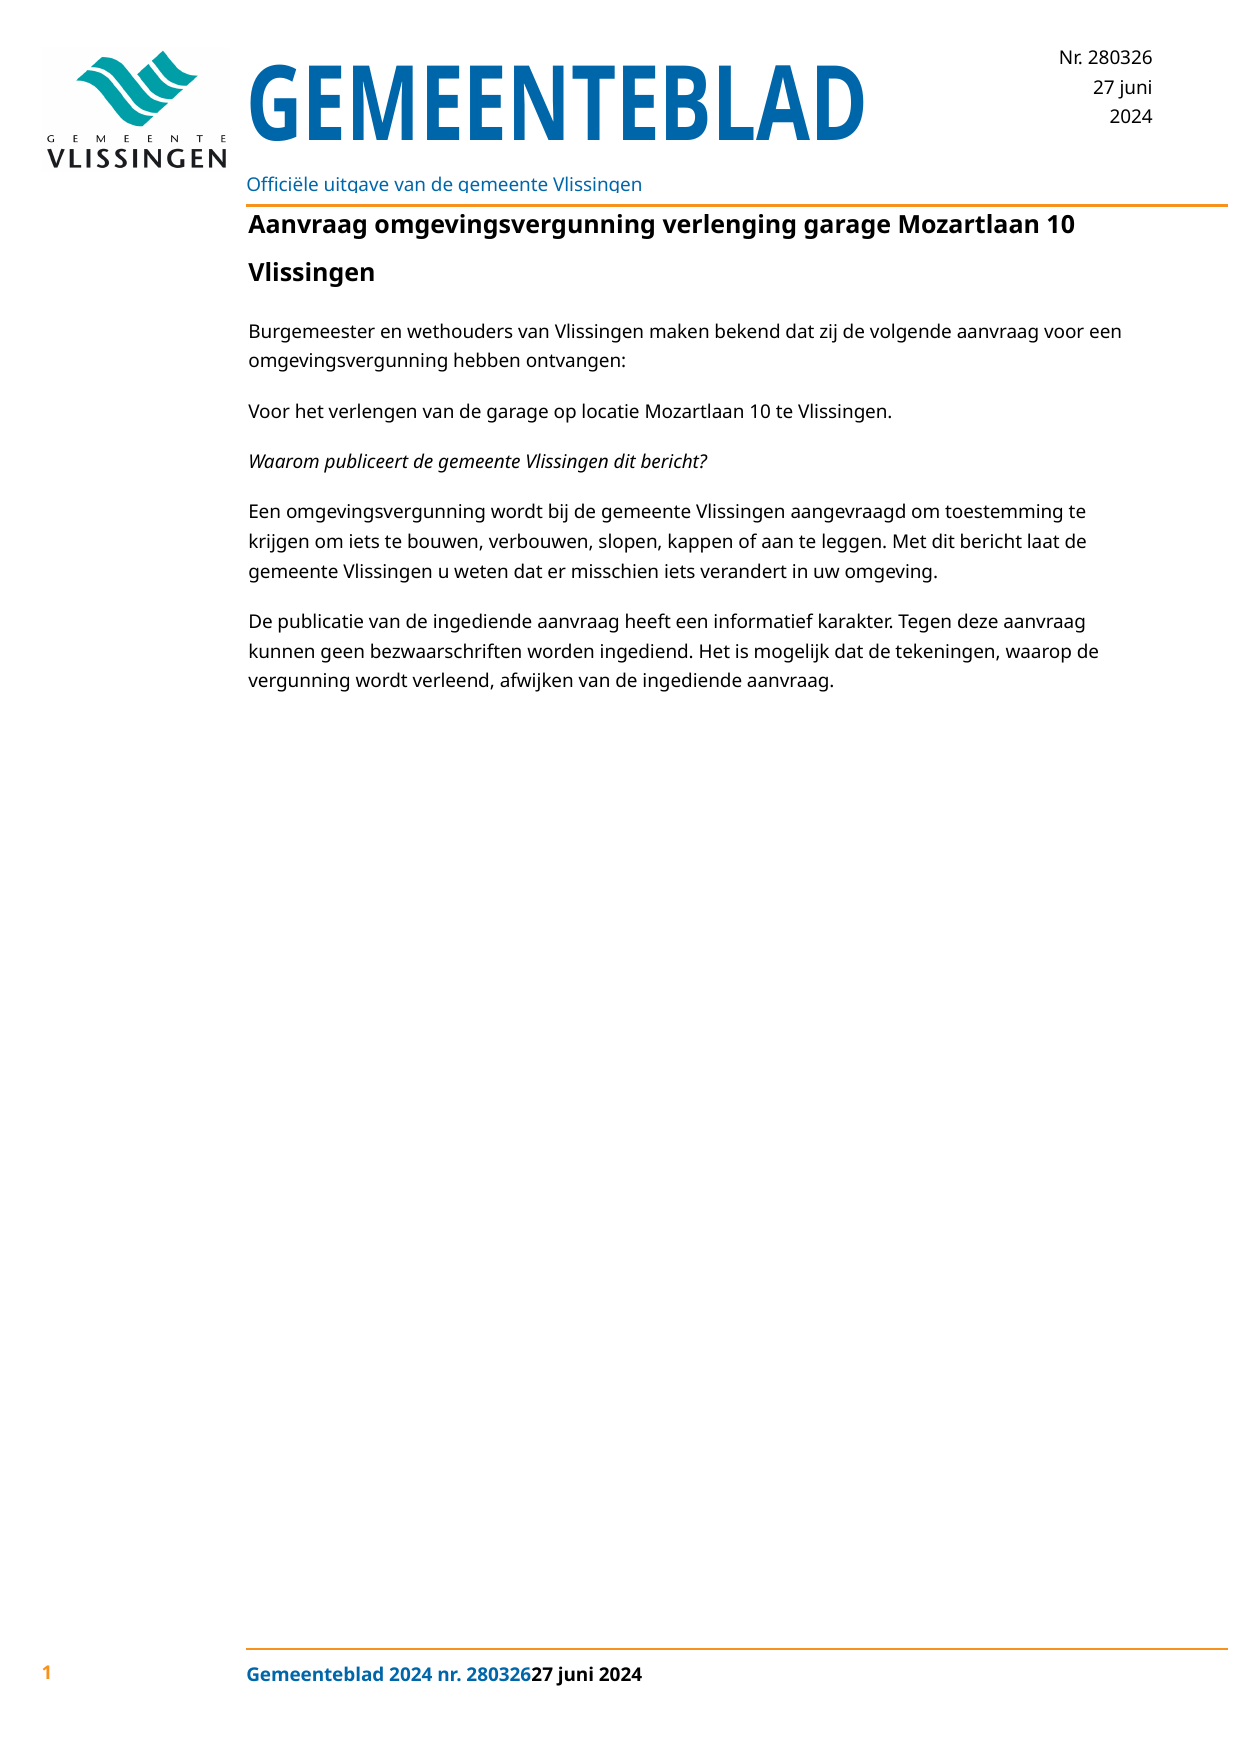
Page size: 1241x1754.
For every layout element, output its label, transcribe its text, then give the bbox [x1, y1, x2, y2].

text Waarom publiceert de gemeente Vlissingen dit bericht? [248, 448, 1152, 474]
text Een omgevingsvergunning wordt bij de gemeente Vlissingen aangevraagd om toestemming te krijgen om iets te bouwen, verbouwen, slopen, kappen of aan te leggen. Met dit bericht laat de gemeente Vlissingen u weten dat er misschien iets verandert in uw omgeving. [248, 499, 1152, 584]
text Burgemeester en wethouders van Vlissingen maken bekend dat zij de volgende aanvraag voor een omgevingsvergunning hebben ontvangen: [248, 318, 1152, 373]
text De publicatie van de ingediende aanvraag heeft een informatief karakter. Tegen deze aanvraag kunnen geen bezwaarschriften worden ingediend. Het is mogelijk dat de tekeningen, waarop de vergunning wordt verleend, afwijken van de ingediende aanvraag. [248, 608, 1152, 693]
text Voor het verlengen van de garage op locatie Mozartlaan 10 te Vlissingen. [248, 398, 1152, 424]
text Aanvraag omgevingsvergunning verlenging garage Mozartlaan 10 Vlissingen [248, 207, 1152, 288]
picture [41, 47, 231, 172]
